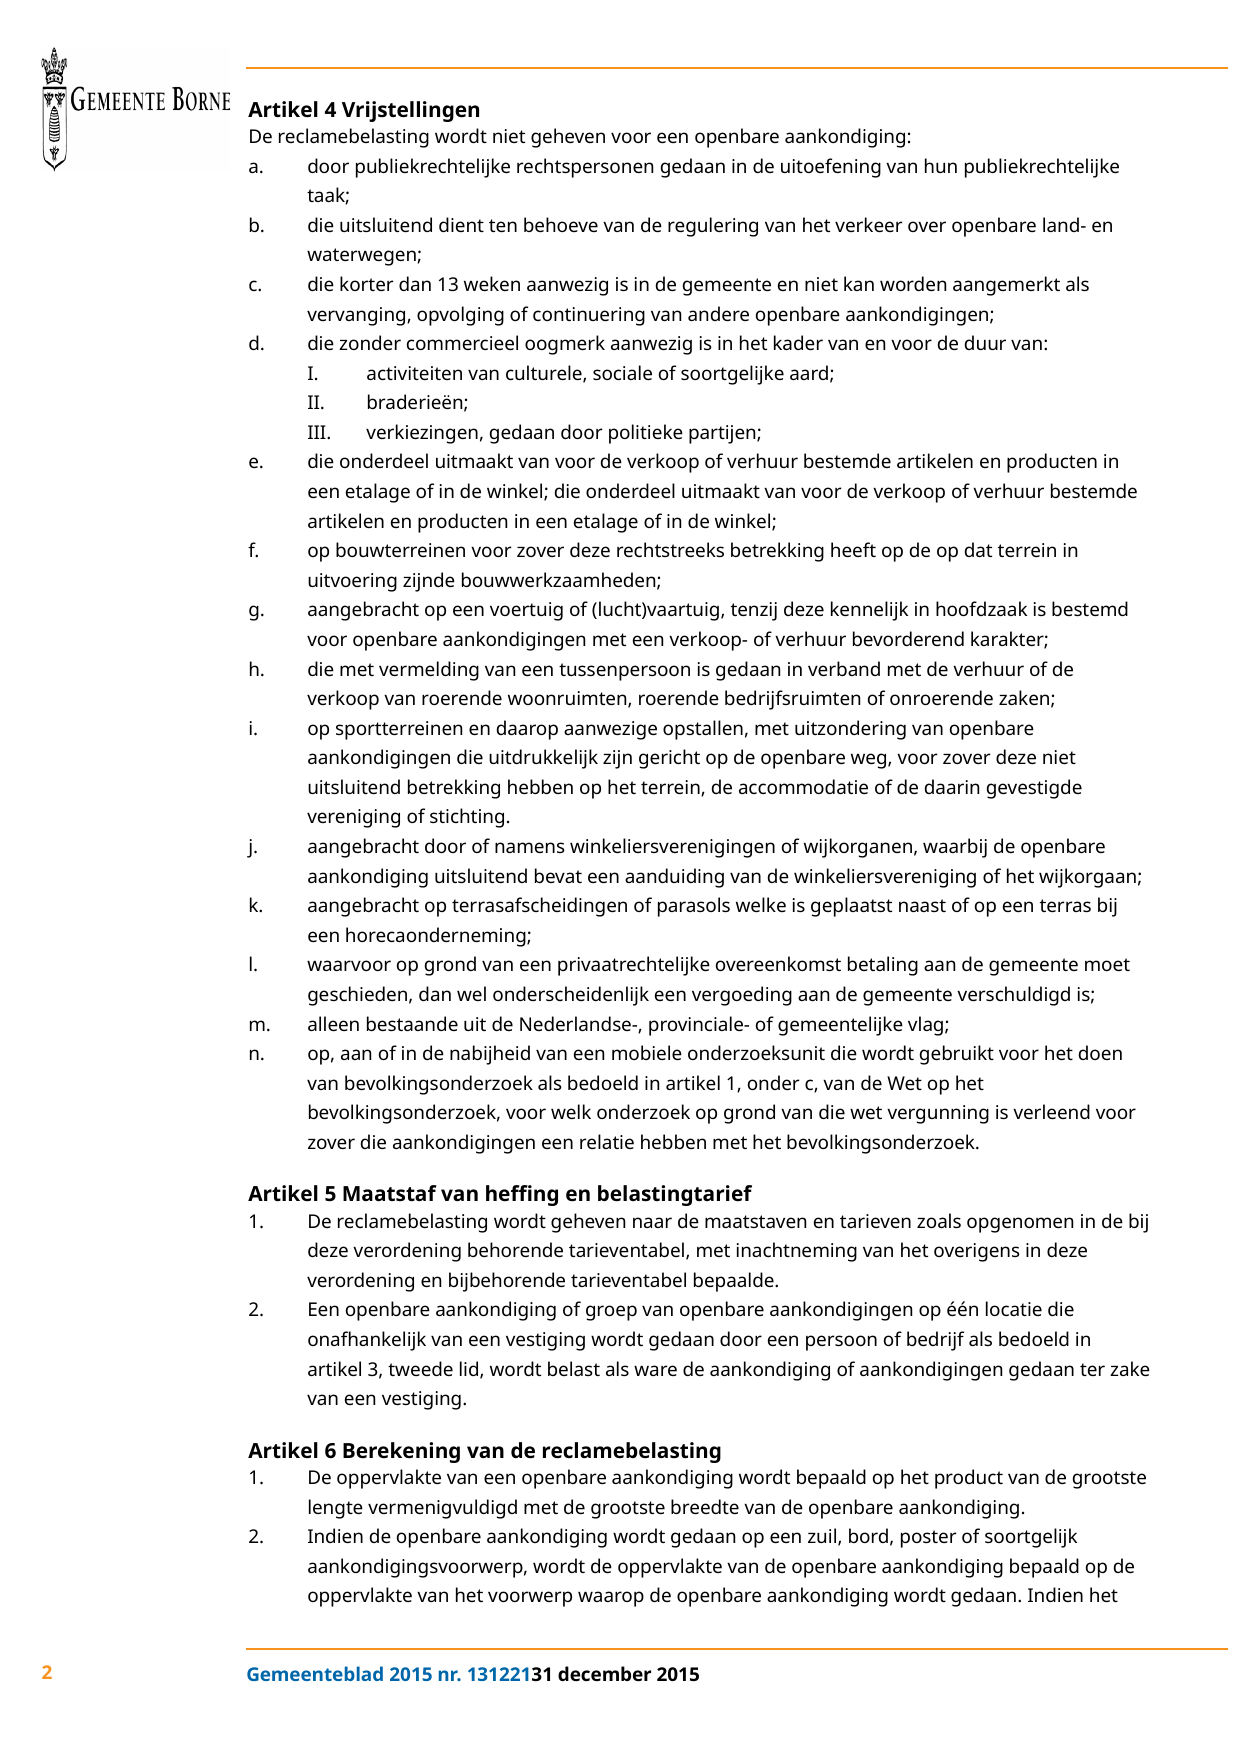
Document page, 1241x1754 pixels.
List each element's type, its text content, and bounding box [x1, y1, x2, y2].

text Artikel 6 Berekening van de reclamebelasting [248, 1436, 1152, 1464]
list De oppervlakte van een openbare aankondiging wordt bepaald op het product van de grootste lengte vermenigvuldigd met de grootste breedte van de openbare aankondiging. [248, 1464, 1152, 1519]
list die korter dan 13 weken aanwezig is in de gemeente en niet kan worden aangemerkt als vervanging, opvolging of continuering van andere openbare aankondigingen; [248, 271, 1152, 326]
list op, aan of in de nabijheid van een mobiele onderzoeksunit die wordt gebruikt voor het doen van bevolkingsonderzoek als bedoeld in artikel 1, onder c, van de Wet op het bevolkingsonderzoek, voor welk onderzoek op grond van die wet vergunning is verleend voor zover die aankondigingen een relatie hebben met het bevolkingsonderzoek. [248, 1040, 1152, 1155]
list waarvoor op grond van een privaatrechtelijke overeenkomst betaling aan de gemeente moet geschieden, dan wel onderscheidenlijk een vergoeding aan de gemeente verschuldigd is; [248, 952, 1152, 1007]
list aangebracht op een voertuig of (lucht)vaartuig, tenzij deze kennelijk in hoofdzaak is bestemd voor openbare aankondigingen met een verkoop- of verhuur bevorderend karakter; [248, 597, 1152, 652]
list Een openbare aankondiging of groep van openbare aankondigingen op één locatie die onafhankelijk van een vestiging wordt gedaan door een persoon of bedrijf als bedoeld in artikel 3, tweede lid, wordt belast als ware de aankondiging of aankondigingen gedaan ter zake van een vestiging. [248, 1297, 1152, 1411]
list die onderdeel uitmaakt van voor de verkoop of verhuur bestemde artikelen en producten in een etalage of in de winkel; die onderdeel uitmaakt van voor de verkoop of verhuur bestemde artikelen en producten in een etalage of in de winkel; [248, 449, 1152, 533]
list die met vermelding van een tussenpersoon is gedaan in verband met de verhuur of de verkoop van roerende woonruimten, roerende bedrijfsruimten of onroerende zaken; [248, 656, 1152, 711]
list alleen bestaande uit de Nederlandse-, provinciale- of gemeentelijke vlag; [248, 1011, 1152, 1036]
list door publiekrechtelijke rechtspersonen gedaan in de uitoefening van hun publiekrechtelijke taak; [248, 153, 1152, 208]
list De reclamebelasting wordt geheven naar de maatstaven en tarieven zoals opgenomen in de bij deze verordening behorende tarieventabel, met inachtneming van het overigens in deze verordening en bijbehorende tarieventabel bepaalde. [248, 1208, 1152, 1293]
list verkiezingen, gedaan door politieke partijen; [307, 419, 1152, 445]
text De reclamebelasting wordt niet geheven voor een openbare aankondiging: [248, 123, 1152, 149]
text Artikel 5 Maatstaf van heffing en belastingtarief [248, 1179, 1152, 1208]
picture [41, 47, 231, 172]
list activiteiten van culturele, sociale of soortgelijke aard; [307, 360, 1152, 386]
list die uitsluitend dient ten behoeve van de regulering van het verkeer over openbare land- en waterwegen; [248, 212, 1152, 267]
list aangebracht door of namens winkeliersverenigingen of wijkorganen, waarbij de openbare aankondiging uitsluitend bevat een aanduiding van de winkeliersvereniging of het wijkorgaan; [248, 833, 1152, 888]
text Artikel 4 Vrijstellingen [248, 95, 1152, 123]
list op bouwterreinen voor zover deze rechtstreeks betrekking heeft op de op dat terrein in uitvoering zijnde bouwwerkzaamheden; [248, 537, 1152, 593]
list aangebracht op terrasafscheidingen of parasols welke is geplaatst naast of op een terras bij een horecaonderneming; [248, 892, 1152, 948]
list die zonder commercieel oogmerk aanwezig is in het kader van en voor de duur van: [248, 330, 1152, 356]
list op sportterreinen en daarop aanwezige opstallen, met uitzondering van openbare aankondigingen die uitdrukkelijk zijn gericht op de openbare weg, voor zover deze niet uitsluitend betrekking hebben op het terrein, de accommodatie of de daarin gevestigde vereniging of stichting. [248, 715, 1152, 829]
list braderieën; [307, 389, 1152, 415]
list Indien de openbare aankondiging wordt gedaan op een zuil, bord, poster of soortgelijk aankondigingsvoorwerp, wordt de oppervlakte van de openbare aankondiging bepaald op de oppervlakte van het voorwerp waarop de openbare aankondiging wordt gedaan. Indien het [248, 1523, 1152, 1608]
